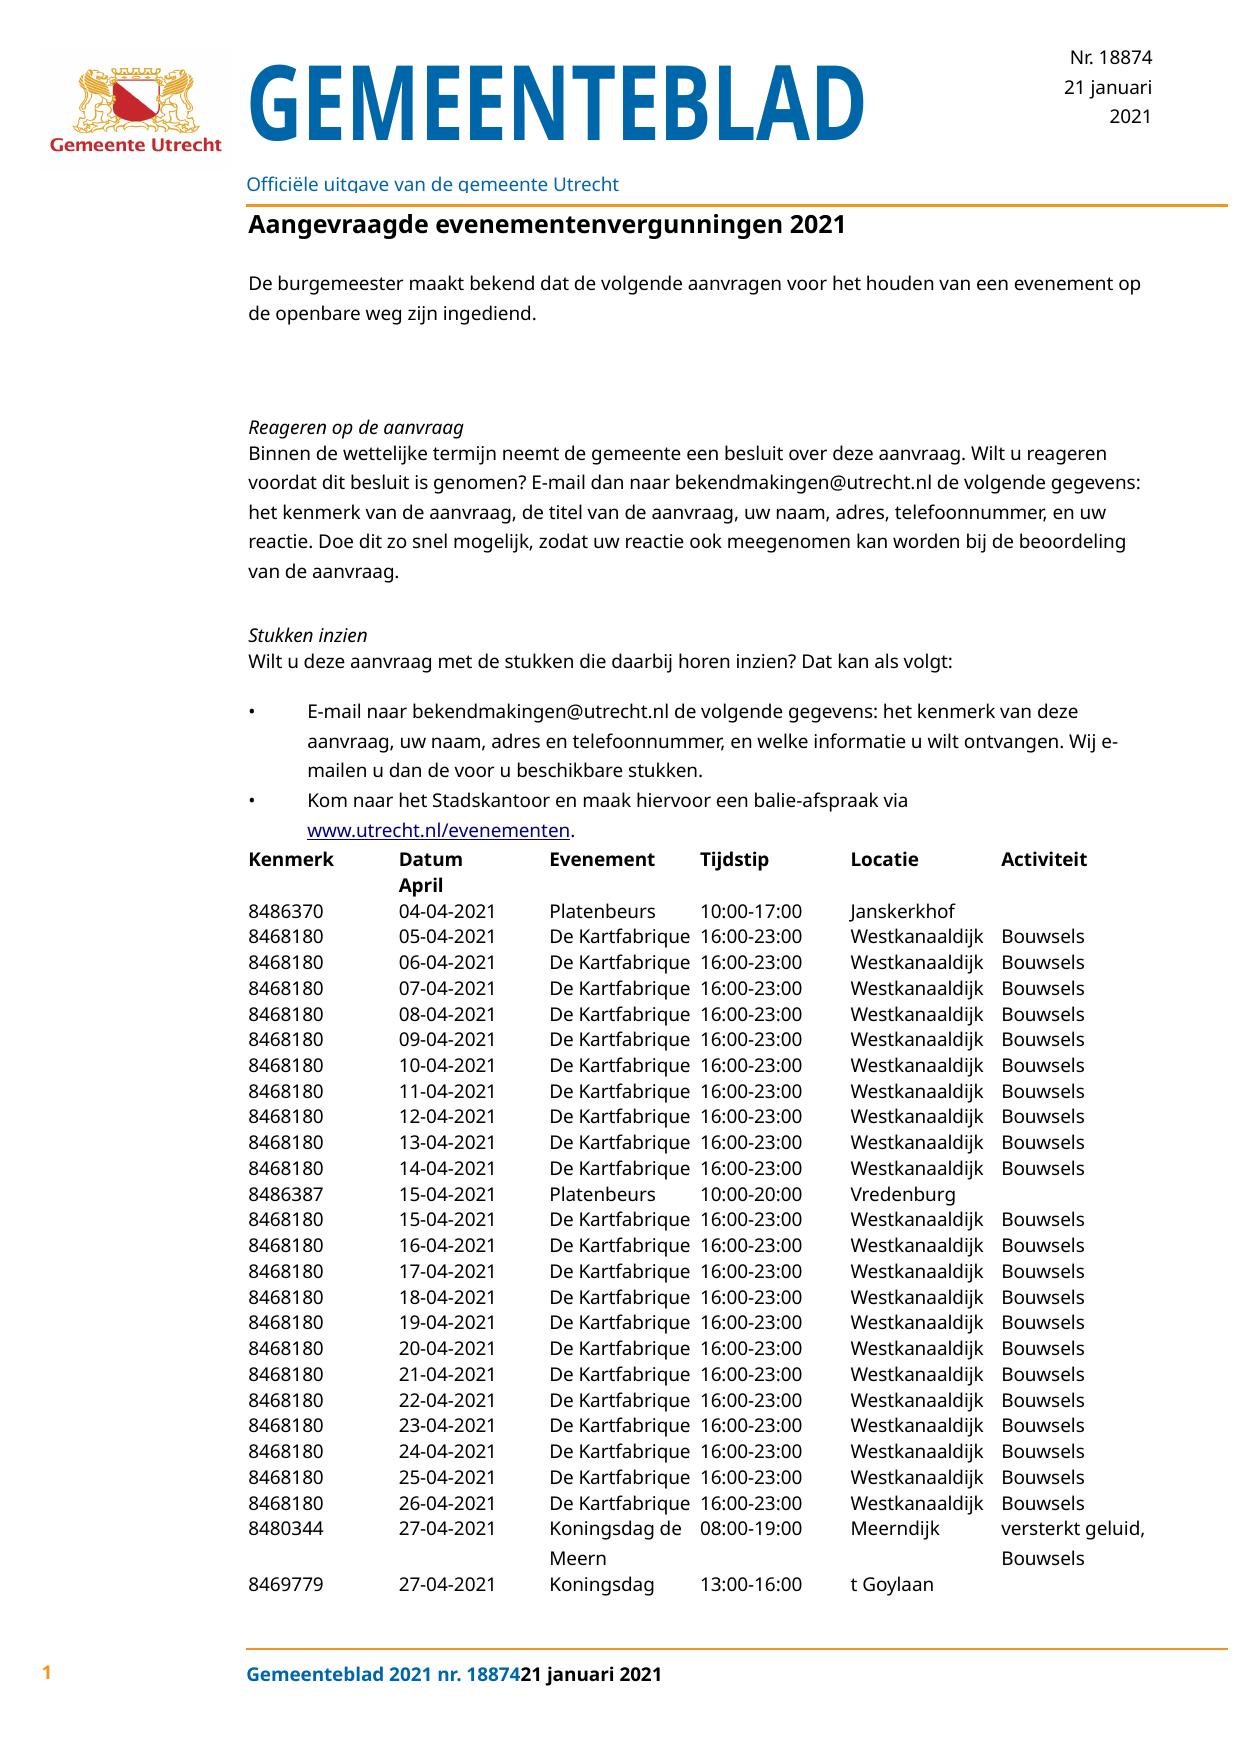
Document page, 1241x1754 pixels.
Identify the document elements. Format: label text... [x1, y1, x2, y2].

table_cell 13:00-16:00 [700, 1571, 850, 1596]
table_cell Westkanaaldijk [850, 1361, 1001, 1387]
table_cell Bouwsels [1001, 1130, 1152, 1155]
table_cell De Kartfabrique [549, 1464, 700, 1490]
table_cell 16:00-23:00 [700, 975, 850, 1001]
table_cell 16:00-23:00 [700, 1258, 850, 1284]
table_cell Bouwsels [1001, 1258, 1152, 1284]
text De burgemeester maakt bekend dat de volgende aanvragen voor het houden van een evenement op de openbare weg zijn ingediend. [248, 270, 1152, 326]
table_cell 8468180 [248, 975, 398, 1001]
table_header Kenmerk [248, 846, 398, 872]
table_cell 8486387 [248, 1181, 398, 1207]
table_cell Westkanaaldijk [850, 1001, 1001, 1027]
table_cell Bouwsels [1001, 1104, 1152, 1129]
table_cell Koningsdag de Meern [549, 1515, 700, 1571]
table_cell 22-04-2021 [399, 1387, 549, 1412]
table_cell [1001, 1181, 1152, 1207]
table_cell 8468180 [248, 1413, 398, 1438]
table_cell Bouwsels [1001, 1027, 1152, 1052]
table_cell 16:00-23:00 [700, 1490, 850, 1515]
table_cell 16:00-23:00 [700, 1284, 850, 1309]
table_cell 10-04-2021 [399, 1052, 549, 1078]
table_cell De Kartfabrique [549, 1130, 700, 1155]
table_header Activiteit [1001, 846, 1152, 872]
table_cell 15-04-2021 [399, 1181, 549, 1207]
table_cell Westkanaaldijk [850, 949, 1001, 975]
table_cell 27-04-2021 [399, 1571, 549, 1596]
table_cell 8468180 [248, 1387, 398, 1412]
table_cell De Kartfabrique [549, 1052, 700, 1078]
table_cell 11-04-2021 [399, 1078, 549, 1104]
table_cell 8468180 [248, 1052, 398, 1078]
table_cell 16:00-23:00 [700, 1155, 850, 1181]
table_cell 16-04-2021 [399, 1233, 549, 1258]
table_cell Bouwsels [1001, 1361, 1152, 1387]
table_cell 19-04-2021 [399, 1310, 549, 1335]
table_cell De Kartfabrique [549, 1413, 700, 1438]
table_cell 8468180 [248, 1284, 398, 1309]
table_cell Platenbeurs [549, 898, 700, 924]
table_cell 8468180 [248, 1207, 398, 1232]
table_cell Bouwsels [1001, 924, 1152, 949]
table_cell 16:00-23:00 [700, 1207, 850, 1232]
table_cell Westkanaaldijk [850, 1464, 1001, 1490]
table_cell [1001, 1571, 1152, 1596]
table_cell 20-04-2021 [399, 1335, 549, 1361]
table_cell [700, 872, 850, 898]
table_cell Westkanaaldijk [850, 1027, 1001, 1052]
table_cell 16:00-23:00 [700, 1001, 850, 1027]
table_cell 23-04-2021 [399, 1413, 549, 1438]
table_cell 16:00-23:00 [700, 1310, 850, 1335]
table_cell 17-04-2021 [399, 1258, 549, 1284]
table_cell 16:00-23:00 [700, 1335, 850, 1361]
text Binnen de wettelijke termijn neemt de gemeente een besluit over deze aanvraag. Wilt u reageren voordat dit besluit is genomen? E-mail dan naar bekendmakingen@utrecht.nl de volgende gegevens: het kenmerk van de aanvraag, de titel van de aanvraag, uw naam, adres, telefoonnummer, en uw reactie. Doe dit zo snel mogelijk, zodat uw reactie ook meegenomen kan worden bij de beoordeling van de aanvraag. [248, 440, 1152, 584]
table_cell De Kartfabrique [549, 949, 700, 975]
table_cell 16:00-23:00 [700, 1052, 850, 1078]
table_cell 16:00-23:00 [700, 924, 850, 949]
table_header Locatie [850, 846, 1001, 872]
table_cell Vredenburg [850, 1181, 1001, 1207]
text Stukken inzien [248, 622, 1152, 648]
table_cell 16:00-23:00 [700, 1130, 850, 1155]
table_cell Platenbeurs [549, 1181, 700, 1207]
list Kom naar het Stadskantoor en maak hiervoor een balie-afspraak via www.utrecht.nl/evenementen. [248, 787, 1152, 842]
table_cell Westkanaaldijk [850, 924, 1001, 949]
table_cell Westkanaaldijk [850, 1335, 1001, 1361]
table_cell De Kartfabrique [549, 1233, 700, 1258]
table_cell [549, 872, 700, 898]
table_cell Bouwsels [1001, 1284, 1152, 1309]
table_cell 15-04-2021 [399, 1207, 549, 1232]
table_cell [1001, 898, 1152, 924]
table_cell t Goylaan [850, 1571, 1001, 1596]
table_cell Bouwsels [1001, 1078, 1152, 1104]
table_cell 8468180 [248, 1078, 398, 1104]
table_cell 16:00-23:00 [700, 1387, 850, 1412]
table_cell 06-04-2021 [399, 949, 549, 975]
table_cell 16:00-23:00 [700, 1413, 850, 1438]
table_cell 8468180 [248, 1027, 398, 1052]
table_cell 05-04-2021 [399, 924, 549, 949]
table_cell Westkanaaldijk [850, 1233, 1001, 1258]
text Reageren op de aanvraag [248, 414, 1152, 440]
table_header Datum [399, 846, 549, 872]
table_cell 16:00-23:00 [700, 949, 850, 975]
table_cell 18-04-2021 [399, 1284, 549, 1309]
table_cell Koningsdag [549, 1571, 700, 1596]
table_cell 8468180 [248, 924, 398, 949]
table_cell De Kartfabrique [549, 1361, 700, 1387]
table_cell 16:00-23:00 [700, 1464, 850, 1490]
table_cell Westkanaaldijk [850, 1207, 1001, 1232]
table_cell Westkanaaldijk [850, 1078, 1001, 1104]
table_cell 24-04-2021 [399, 1438, 549, 1464]
table_cell Bouwsels [1001, 1464, 1152, 1490]
table_cell Westkanaaldijk [850, 1155, 1001, 1181]
table_cell Westkanaaldijk [850, 1052, 1001, 1078]
table_cell Bouwsels [1001, 1207, 1152, 1232]
table_cell 16:00-23:00 [700, 1438, 850, 1464]
table_cell 8468180 [248, 1130, 398, 1155]
table_cell 8468180 [248, 1438, 398, 1464]
table_cell De Kartfabrique [549, 1438, 700, 1464]
table_cell 8468180 [248, 1155, 398, 1181]
picture [41, 47, 231, 172]
table_cell Westkanaaldijk [850, 1413, 1001, 1438]
table_cell 16:00-23:00 [700, 1104, 850, 1129]
table_header Evenement [549, 846, 700, 872]
table_cell 8480344 [248, 1515, 398, 1571]
table_cell Bouwsels [1001, 1155, 1152, 1181]
table_cell Bouwsels [1001, 1387, 1152, 1412]
table_cell De Kartfabrique [549, 1387, 700, 1412]
table_cell De Kartfabrique [549, 924, 700, 949]
table_cell Westkanaaldijk [850, 1490, 1001, 1515]
table_cell De Kartfabrique [549, 1104, 700, 1129]
table_cell 07-04-2021 [399, 975, 549, 1001]
table_cell 16:00-23:00 [700, 1361, 850, 1387]
table_cell 8468180 [248, 1361, 398, 1387]
table_cell Meerndijk [850, 1515, 1001, 1571]
table_cell Bouwsels [1001, 949, 1152, 975]
table_cell De Kartfabrique [549, 1310, 700, 1335]
table_cell Westkanaaldijk [850, 1130, 1001, 1155]
table_cell Janskerkhof [850, 898, 1001, 924]
table_cell 10:00-20:00 [700, 1181, 850, 1207]
table_cell Bouwsels [1001, 1490, 1152, 1515]
table_cell 27-04-2021 [399, 1515, 549, 1571]
table_cell 26-04-2021 [399, 1490, 549, 1515]
table_cell De Kartfabrique [549, 975, 700, 1001]
table_cell April [399, 872, 549, 898]
table_cell 14-04-2021 [399, 1155, 549, 1181]
table_cell [1001, 872, 1152, 898]
table_cell 12-04-2021 [399, 1104, 549, 1129]
table_cell 16:00-23:00 [700, 1027, 850, 1052]
table_cell De Kartfabrique [549, 1335, 700, 1361]
table_cell Westkanaaldijk [850, 1258, 1001, 1284]
table_header Tijdstip [700, 846, 850, 872]
table_cell 8468180 [248, 1464, 398, 1490]
text Wilt u deze aanvraag met de stukken die daarbij horen inzien? Dat kan als volgt: [248, 648, 1152, 674]
table_cell 8486370 [248, 898, 398, 924]
table_cell Westkanaaldijk [850, 1310, 1001, 1335]
table_cell Bouwsels [1001, 975, 1152, 1001]
table_cell 10:00-17:00 [700, 898, 850, 924]
table_cell 8468180 [248, 1310, 398, 1335]
table_cell De Kartfabrique [549, 1284, 700, 1309]
table_cell Bouwsels [1001, 1335, 1152, 1361]
table_cell versterkt geluid, Bouwsels [1001, 1515, 1152, 1571]
table_cell De Kartfabrique [549, 1027, 700, 1052]
list E-mail naar bekendmakingen@utrecht.nl de volgende gegevens: het kenmerk van deze aanvraag, uw naam, adres en telefoonnummer, en welke informatie u wilt ontvangen. Wij e-mailen u dan de voor u beschikbare stukken. [248, 698, 1152, 783]
table_cell Westkanaaldijk [850, 1387, 1001, 1412]
table_cell 8468180 [248, 1490, 398, 1515]
table_cell Westkanaaldijk [850, 1438, 1001, 1464]
table_cell 21-04-2021 [399, 1361, 549, 1387]
table_cell Bouwsels [1001, 1052, 1152, 1078]
table_cell Westkanaaldijk [850, 975, 1001, 1001]
table_cell Bouwsels [1001, 1438, 1152, 1464]
table_cell Westkanaaldijk [850, 1284, 1001, 1309]
text Aangevraagde evenementenvergunningen 2021 [248, 207, 1152, 241]
table_cell De Kartfabrique [549, 1078, 700, 1104]
table_cell Bouwsels [1001, 1233, 1152, 1258]
table_cell 8468180 [248, 949, 398, 975]
table_cell 08:00-19:00 [700, 1515, 850, 1571]
table_cell 08-04-2021 [399, 1001, 549, 1027]
table_cell Westkanaaldijk [850, 1104, 1001, 1129]
table_cell [248, 872, 398, 898]
table_cell De Kartfabrique [549, 1258, 700, 1284]
table_cell [850, 872, 1001, 898]
table_cell 16:00-23:00 [700, 1233, 850, 1258]
table_cell Bouwsels [1001, 1001, 1152, 1027]
table_cell 16:00-23:00 [700, 1078, 850, 1104]
table_cell 8468180 [248, 1258, 398, 1284]
table_cell 09-04-2021 [399, 1027, 549, 1052]
table_cell 8468180 [248, 1335, 398, 1361]
table_cell 8468180 [248, 1001, 398, 1027]
table_cell De Kartfabrique [549, 1001, 700, 1027]
table_cell 8468180 [248, 1233, 398, 1258]
table_cell 04-04-2021 [399, 898, 549, 924]
table_cell Bouwsels [1001, 1413, 1152, 1438]
table_cell 25-04-2021 [399, 1464, 549, 1490]
table_cell De Kartfabrique [549, 1207, 700, 1232]
table_cell De Kartfabrique [549, 1155, 700, 1181]
table_cell 13-04-2021 [399, 1130, 549, 1155]
table_cell 8468180 [248, 1104, 398, 1129]
table_cell Bouwsels [1001, 1310, 1152, 1335]
table_cell 8469779 [248, 1571, 398, 1596]
table_cell De Kartfabrique [549, 1490, 700, 1515]
